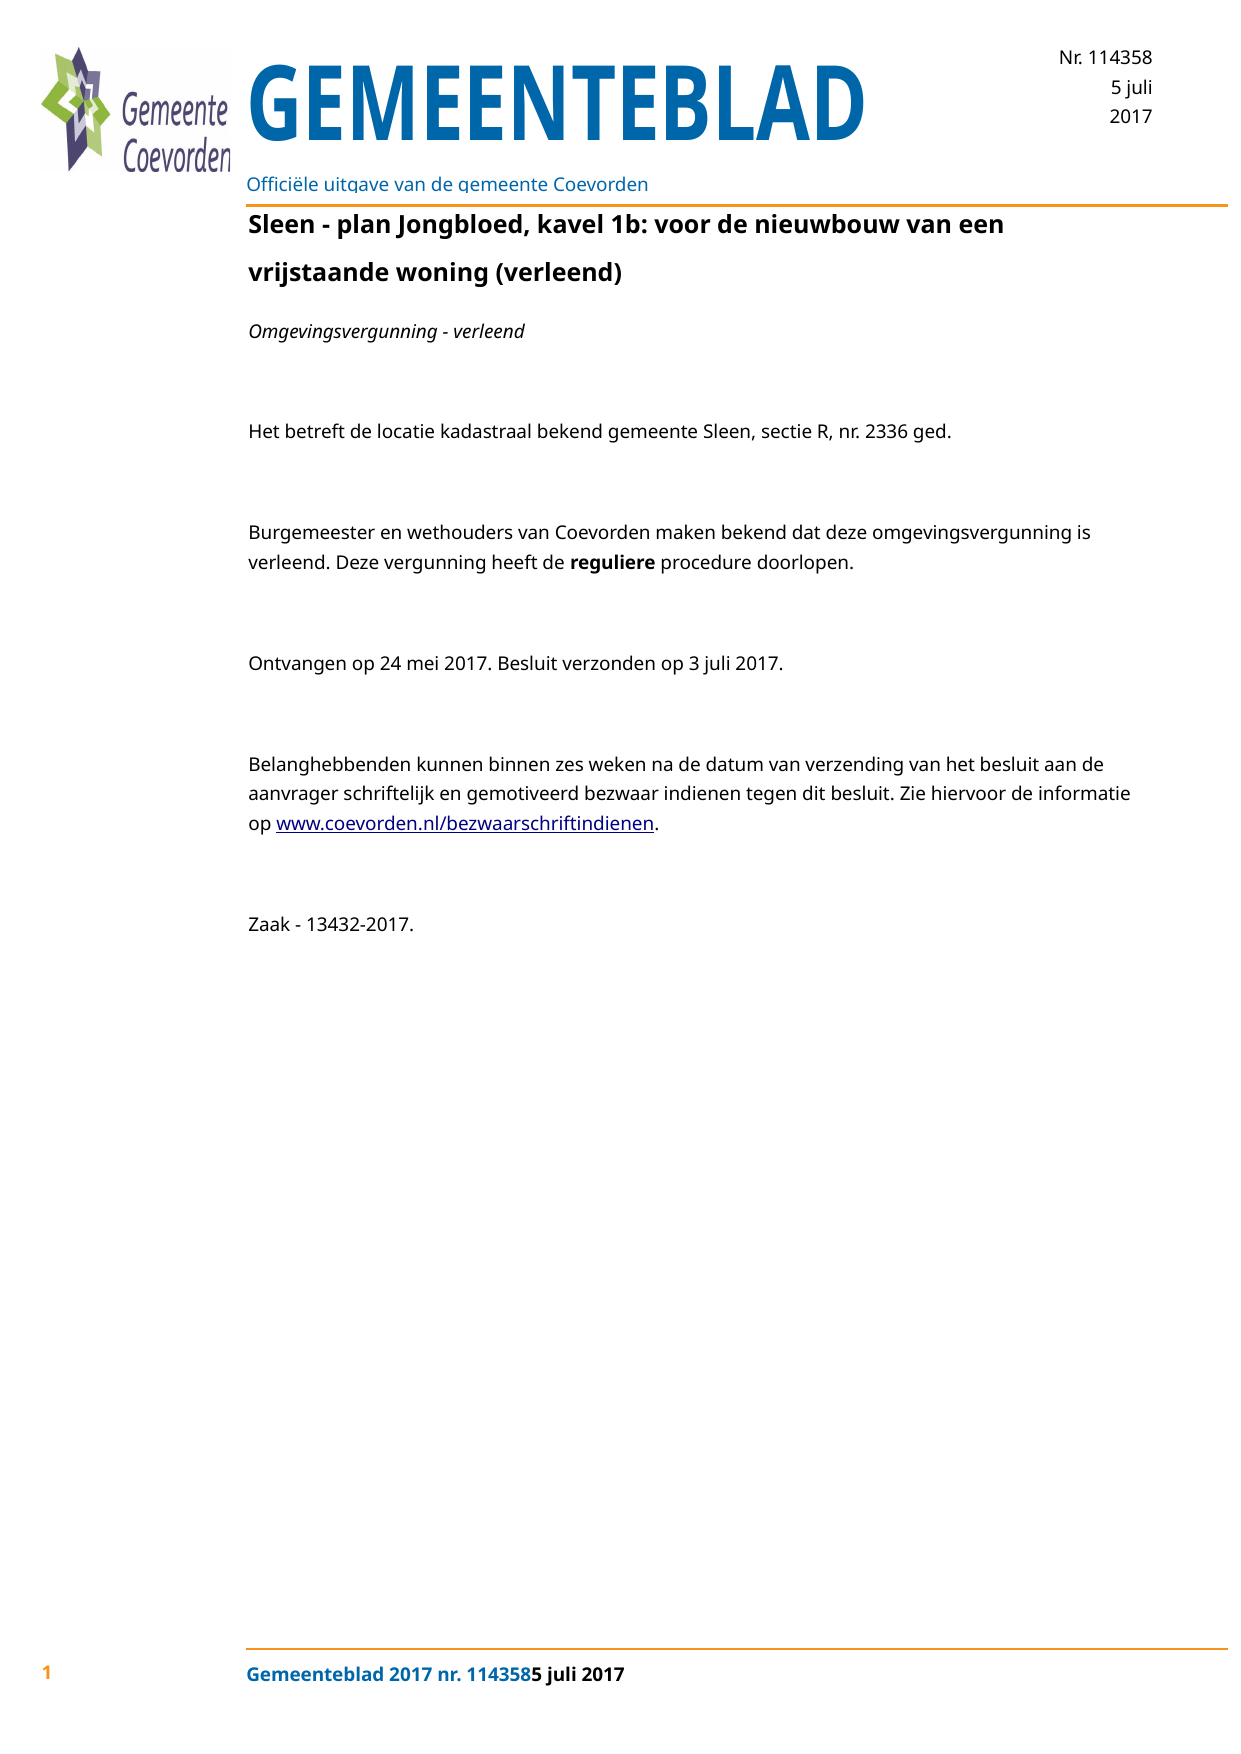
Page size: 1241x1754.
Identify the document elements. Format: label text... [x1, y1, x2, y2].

text Het betreft de locatie kadastraal bekend gemeente Sleen, sectie R, nr. 2336 ged. [248, 419, 1152, 444]
text Belanghebbenden kunnen binnen zes weken na de datum van verzending van het besluit aan de aanvrager schriftelijk en gemotiveerd bezwaar indienen tegen dit besluit. Zie hiervoor de informatie op www.coevorden.nl/bezwaarschriftindienen. [248, 751, 1152, 836]
text Omgevingsvergunning - verleend [248, 318, 1152, 344]
picture [41, 47, 231, 172]
text Ontvangen op 24 mei 2017. Besluit verzonden op 3 juli 2017. [248, 650, 1152, 676]
text Zaak - 13432-2017. [248, 911, 1152, 937]
text Sleen - plan Jongbloed, kavel 1b: voor de nieuwbouw van een vrijstaande woning (verleend) [248, 207, 1152, 288]
text Burgemeester en wethouders van Coevorden maken bekend dat deze omgevingsvergunning is verleend. Deze vergunning heeft de reguliere procedure doorlopen. [248, 519, 1152, 575]
